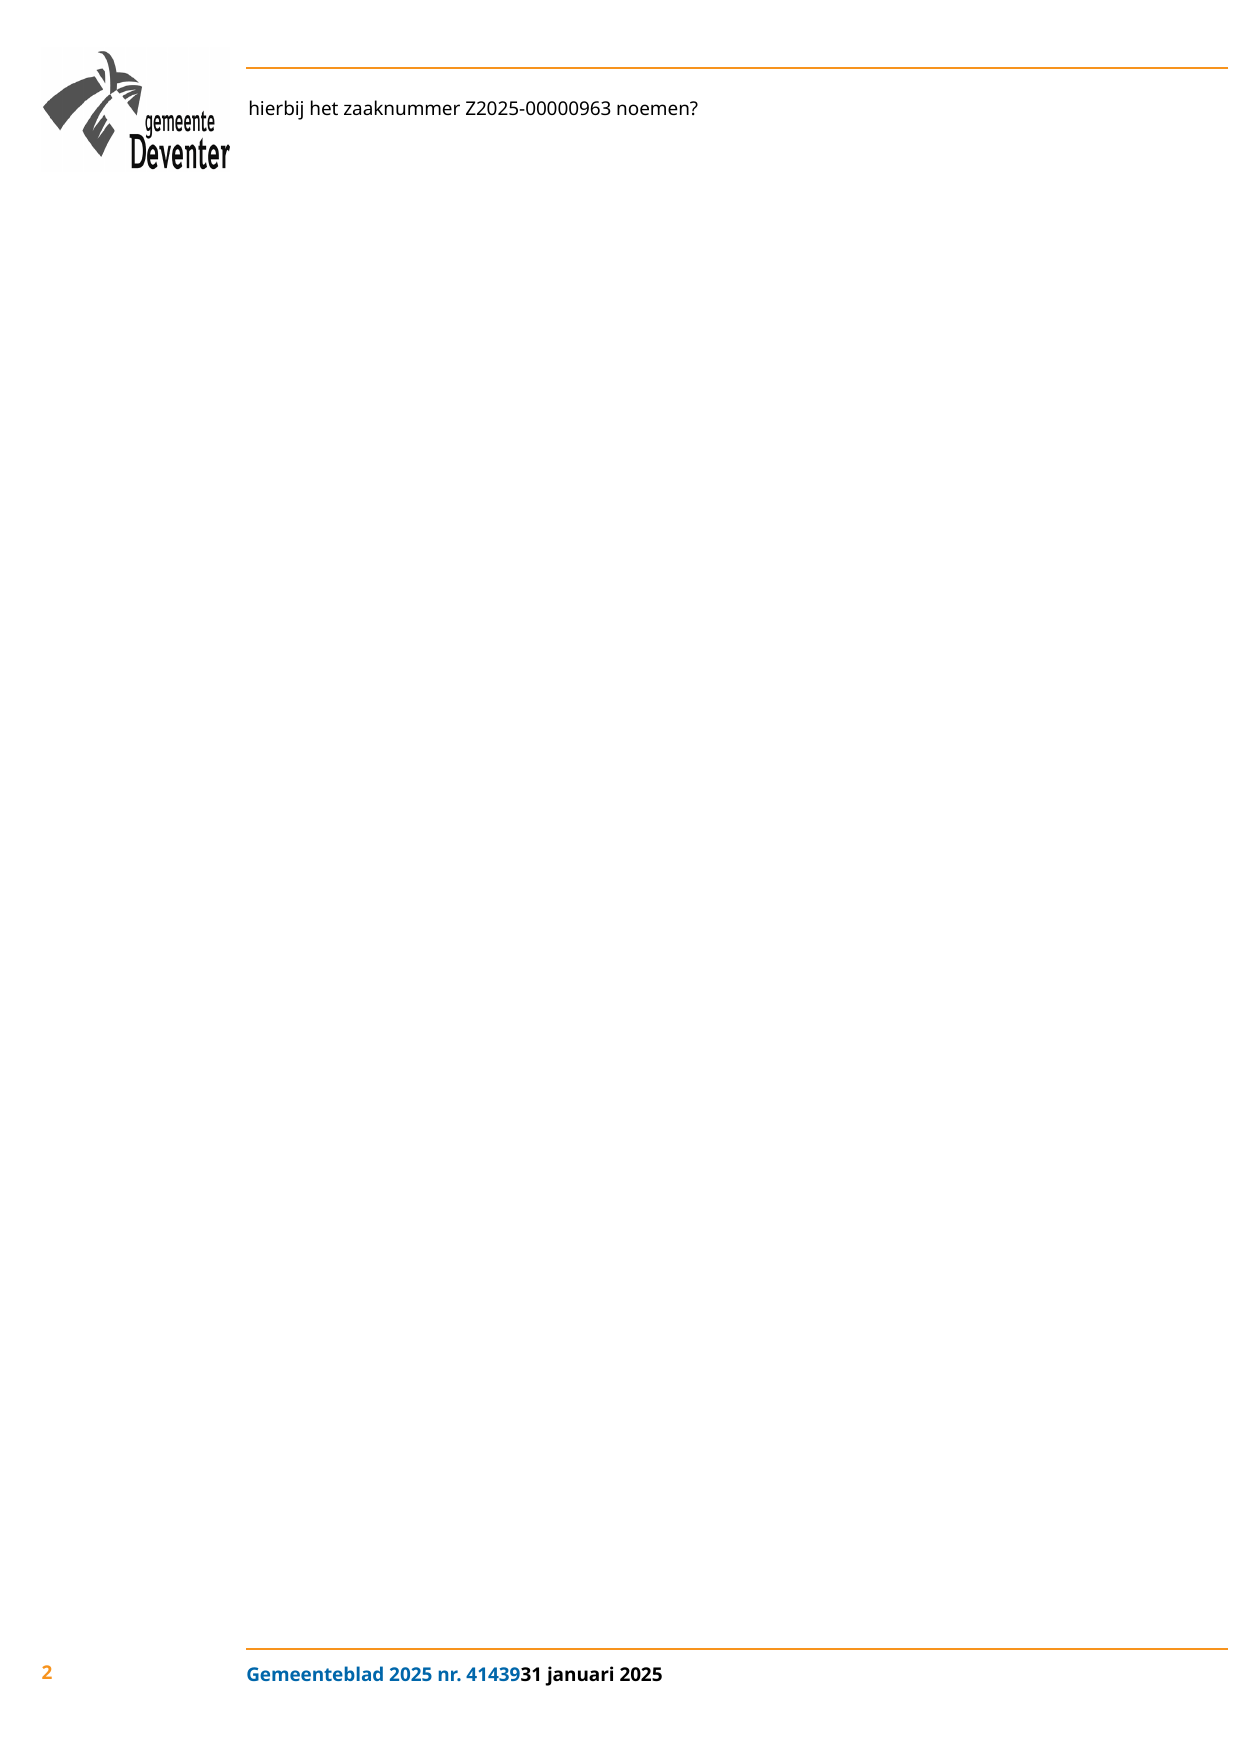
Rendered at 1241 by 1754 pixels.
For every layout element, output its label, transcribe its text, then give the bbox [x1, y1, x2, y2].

text hierbij het zaaknummer Z2025-00000963 noemen? [248, 95, 1152, 121]
picture [41, 47, 231, 172]
